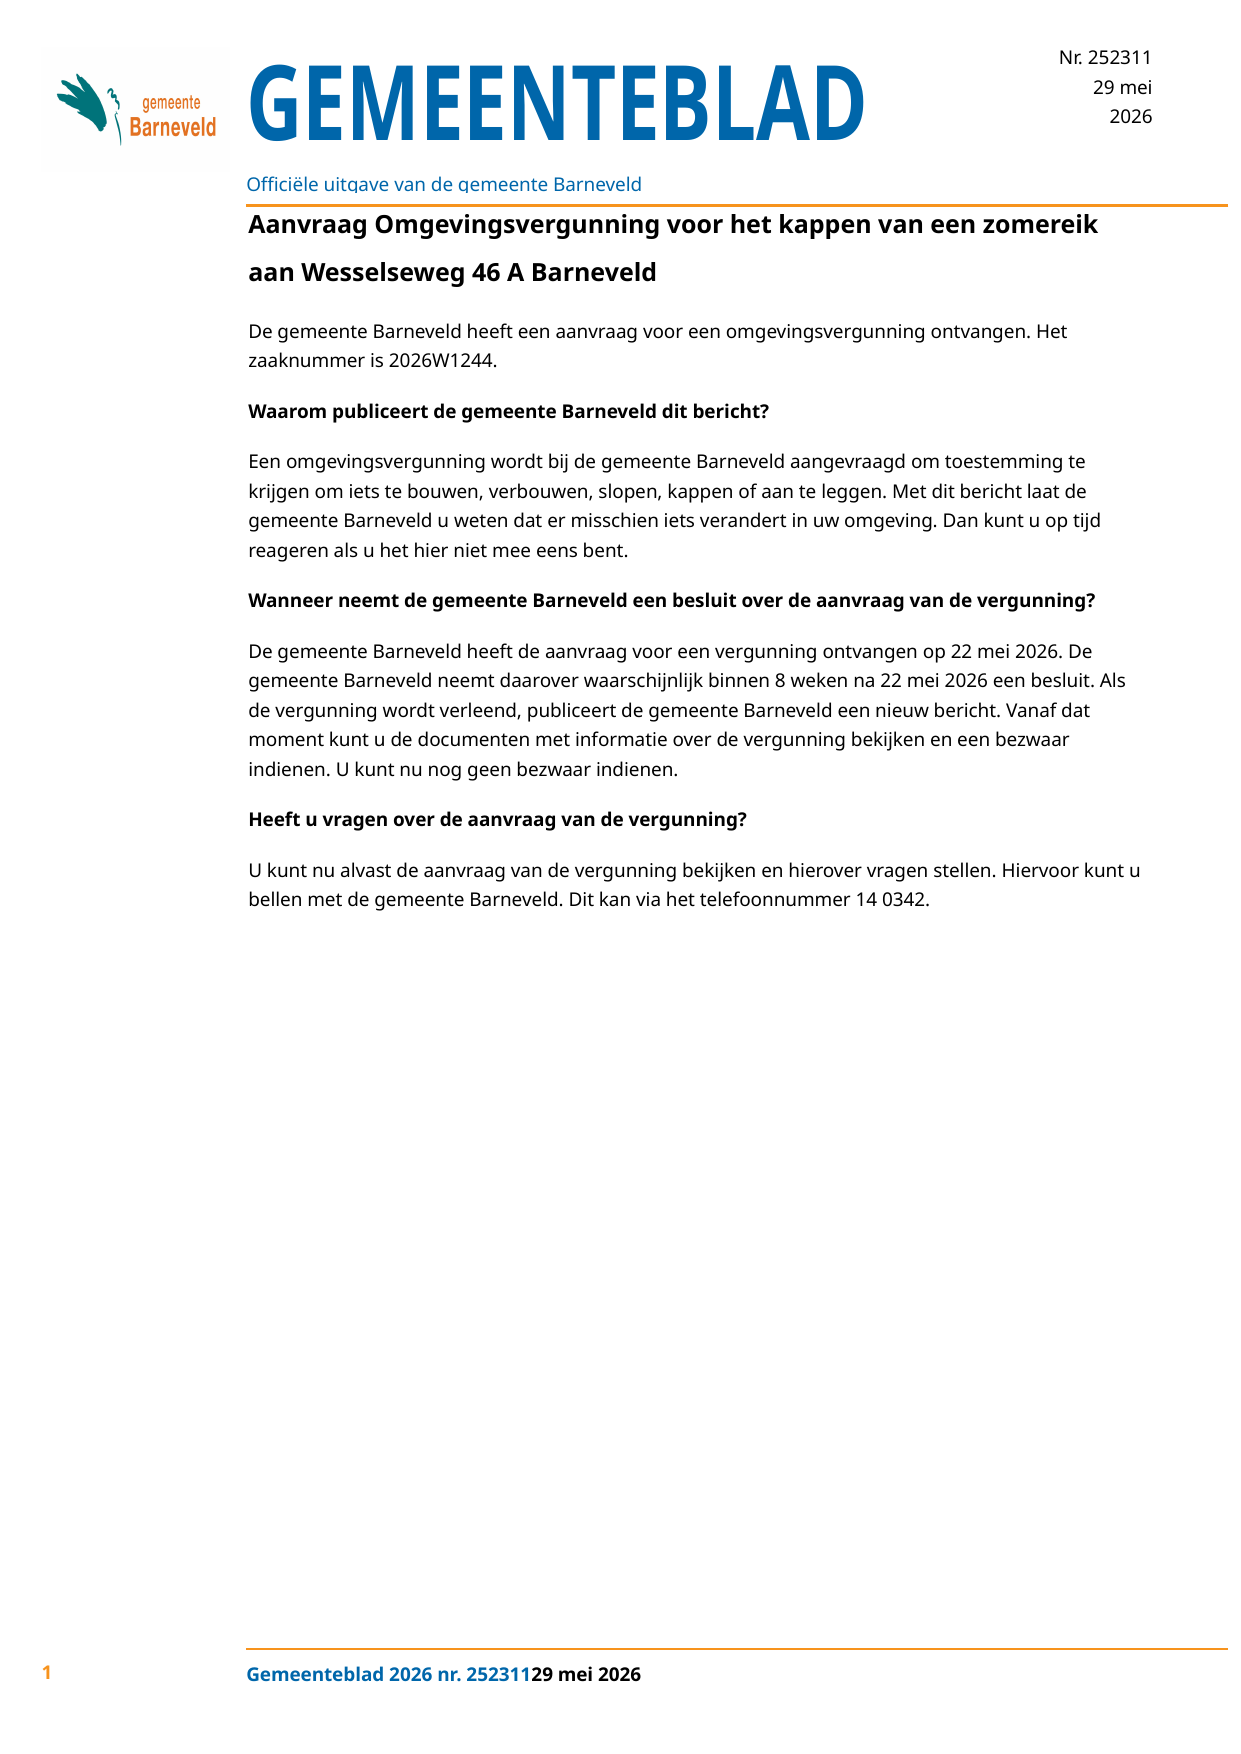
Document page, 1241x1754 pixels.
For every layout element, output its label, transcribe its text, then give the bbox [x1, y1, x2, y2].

text De gemeente Barneveld heeft een aanvraag voor een omgevingsvergunning ontvangen. Het zaaknummer is 2026W1244. [248, 318, 1152, 373]
text Wanneer neemt de gemeente Barneveld een besluit over de aanvraag van de vergunning? [248, 587, 1152, 613]
text Een omgevingsvergunning wordt bij de gemeente Barneveld aangevraagd om toestemming te krijgen om iets te bouwen, verbouwen, slopen, kappen of aan te leggen. Met dit bericht laat de gemeente Barneveld u weten dat er misschien iets verandert in uw omgeving. Dan kunt u op tijd reageren als u het hier niet mee eens bent. [248, 448, 1152, 563]
text Heeft u vragen over de aanvraag van de vergunning? [248, 807, 1152, 832]
text Waarom publiceert de gemeente Barneveld dit bericht? [248, 398, 1152, 424]
text U kunt nu alvast de aanvraag van de vergunning bekijken en hierover vragen stellen. Hiervoor kunt u bellen met de gemeente Barneveld. Dit kan via het telefoonnummer 14 0342. [248, 857, 1152, 912]
text Aanvraag Omgevingsvergunning voor het kappen van een zomereik aan Wesselseweg 46 A Barneveld [248, 207, 1152, 288]
picture [41, 47, 231, 172]
text De gemeente Barneveld heeft de aanvraag voor een vergunning ontvangen op 22 mei 2026. De gemeente Barneveld neemt daarover waarschijnlijk binnen 8 weken na 22 mei 2026 een besluit. Als de vergunning wordt verleend, publiceert de gemeente Barneveld een nieuw bericht. Vanaf dat moment kunt u de documenten met informatie over de vergunning bekijken en een bezwaar indienen. U kunt nu nog geen bezwaar indienen. [248, 638, 1152, 782]
